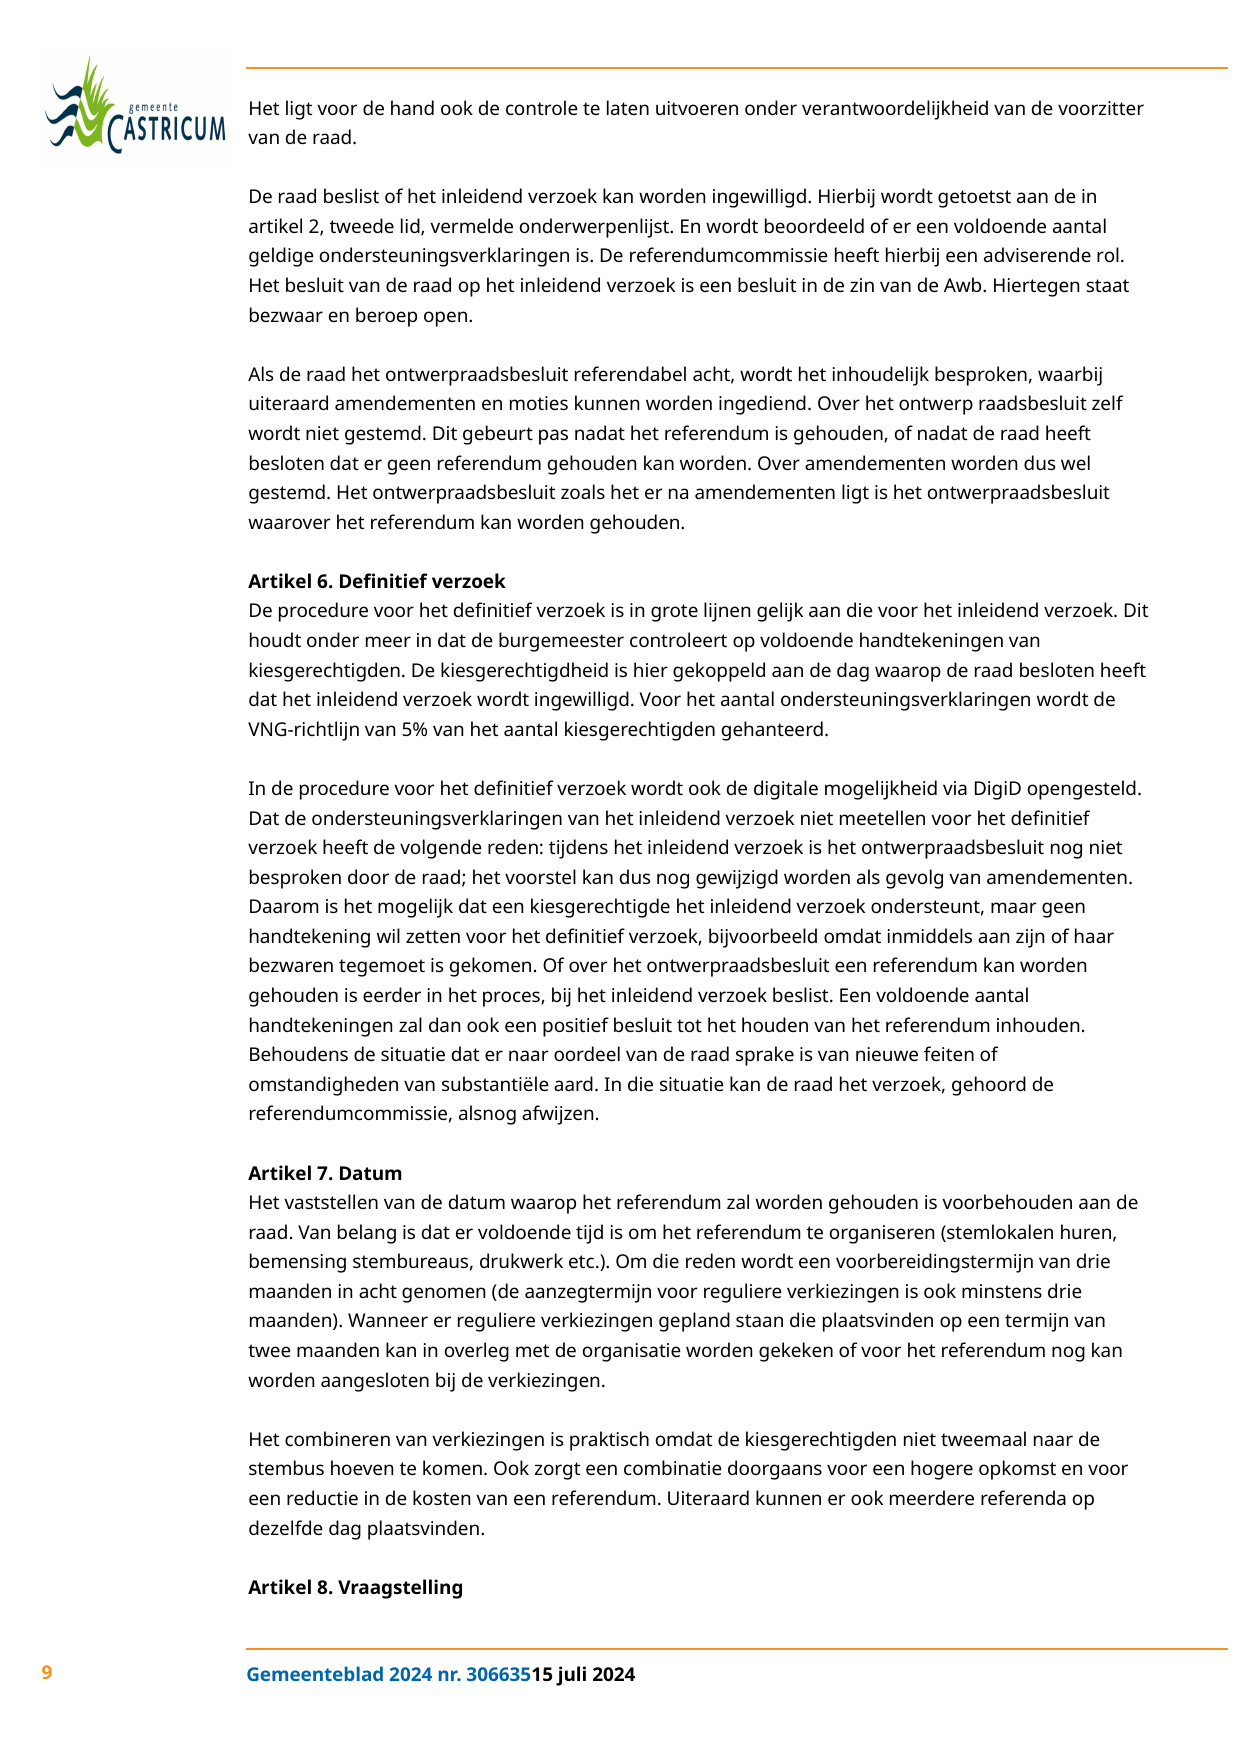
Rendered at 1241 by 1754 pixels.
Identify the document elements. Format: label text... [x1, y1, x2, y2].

text Artikel 6. Definitief verzoek [248, 568, 1152, 594]
text Artikel 8. Vraagstelling [248, 1574, 1152, 1600]
text Het vaststellen van de datum waarop het referendum zal worden gehouden is voorbehouden aan de raad. Van belang is dat er voldoende tijd is om het referendum te organiseren (stemlokalen huren, bemensing stembureaus, drukwerk etc.). Om die reden wordt een voorbereidingstermijn van drie maanden in acht genomen (de aanzegtermijn voor reguliere verkiezingen is ook minstens drie maanden). Wanneer er reguliere verkiezingen gepland staan die plaatsvinden op een termijn van twee maanden kan in overleg met de organisatie worden gekeken of voor het referendum nog kan worden aangesloten bij de verkiezingen. [248, 1189, 1152, 1393]
text De procedure voor het definitief verzoek is in grote lijnen gelijk aan die voor het inleidend verzoek. Dit houdt onder meer in dat de burgemeester controleert op voldoende handtekeningen van kiesgerechtigden. De kiesgerechtigdheid is hier gekoppeld aan de dag waarop de raad besloten heeft dat het inleidend verzoek wordt ingewilligd. Voor het aantal ondersteuningsverklaringen wordt de VNG-richtlijn van 5% van het aantal kiesgerechtigden gehanteerd. [248, 598, 1152, 742]
text Als de raad het ontwerpraadsbesluit referendabel acht, wordt het inhoudelijk besproken, waarbij uiteraard amendementen en moties kunnen worden ingediend. Over het ontwerp raadsbesluit zelf wordt niet gestemd. Dit gebeurt pas nadat het referendum is gehouden, of nadat de raad heeft besloten dat er geen referendum gehouden kan worden. Over amendementen worden dus wel gestemd. Het ontwerpraadsbesluit zoals het er na amendementen ligt is het ontwerpraadsbesluit waarover het referendum kan worden gehouden. [248, 361, 1152, 535]
text In de procedure voor het definitief verzoek wordt ook de digitale mogelijkheid via DigiD opengesteld. [248, 775, 1152, 801]
text Het combineren van verkiezingen is praktisch omdat de kiesgerechtigden niet tweemaal naar de stembus hoeven te komen. Ook zorgt een combinatie doorgaans voor een hogere opkomst en voor een reductie in de kosten van een referendum. Uiteraard kunnen er ook meerdere referenda op dezelfde dag plaatsvinden. [248, 1426, 1152, 1541]
text Artikel 7. Datum [248, 1160, 1152, 1186]
text Het ligt voor de hand ook de controle te laten uitvoeren onder verantwoordelijkheid van de voorzitter van de raad. [248, 95, 1152, 150]
text Dat de ondersteuningsverklaringen van het inleidend verzoek niet meetellen voor het definitief verzoek heeft de volgende reden: tijdens het inleidend verzoek is het ontwerpraadsbesluit nog niet besproken door de raad; het voorstel kan dus nog gewijzigd worden als gevolg van amendementen. Daarom is het mogelijk dat een kiesgerechtigde het inleidend verzoek ondersteunt, maar geen handtekening wil zetten voor het definitief verzoek, bijvoorbeeld omdat inmiddels aan zijn of haar bezwaren tegemoet is gekomen. Of over het ontwerpraadsbesluit een referendum kan worden gehouden is eerder in het proces, bij het inleidend verzoek beslist. Een voldoende aantal handtekeningen zal dan ook een positief besluit tot het houden van het referendum inhouden. Behoudens de situatie dat er naar oordeel van de raad sprake is van nieuwe feiten of omstandigheden van substantiële aard. In die situatie kan de raad het verzoek, gehoord de referendumcommissie, alsnog afwijzen. [248, 805, 1152, 1126]
text De raad beslist of het inleidend verzoek kan worden ingewilligd. Hierbij wordt getoetst aan de in artikel 2, tweede lid, vermelde onderwerpenlijst. En wordt beoordeeld of er een voldoende aantal geldige ondersteuningsverklaringen is. De referendumcommissie heeft hierbij een adviserende rol. Het besluit van de raad op het inleidend verzoek is een besluit in de zin van de Awb. Hiertegen staat bezwaar en beroep open. [248, 183, 1152, 328]
picture [41, 47, 231, 172]
